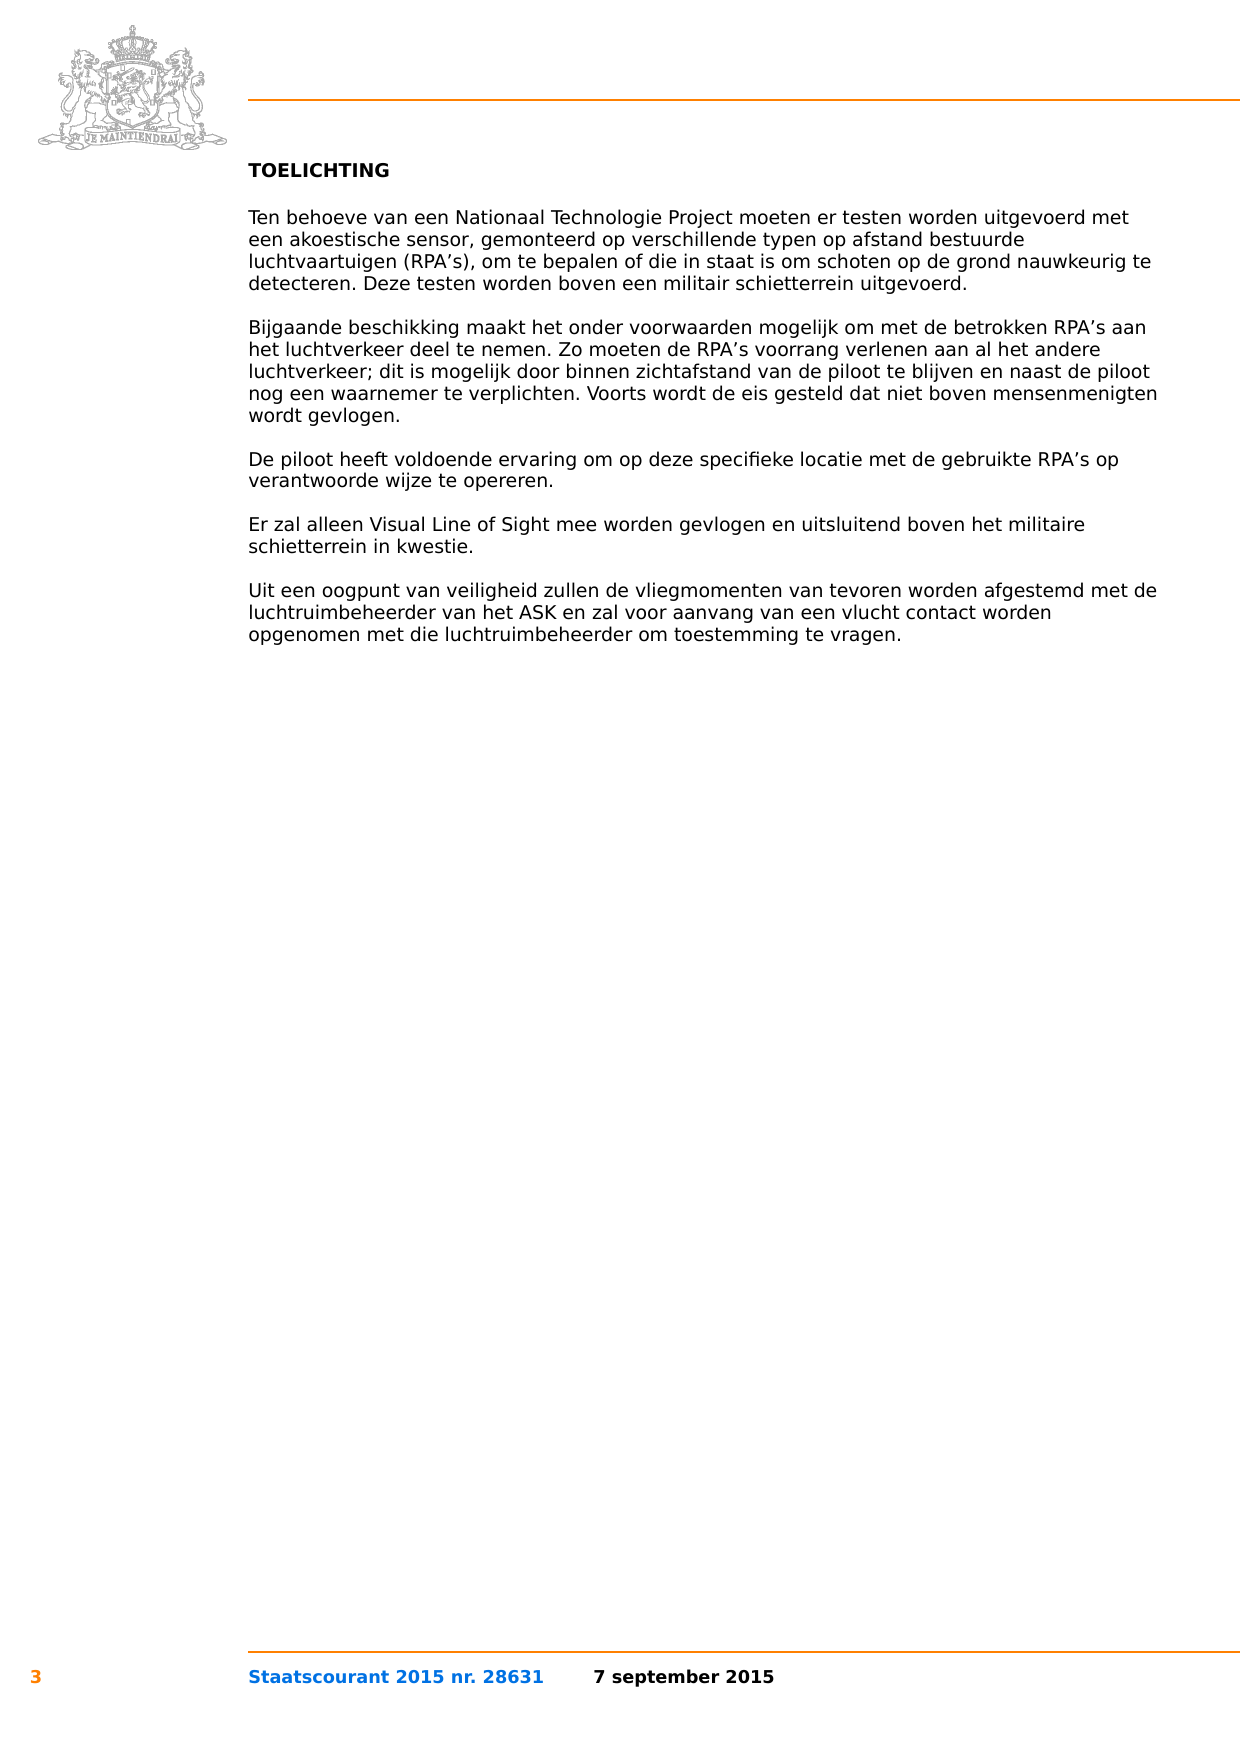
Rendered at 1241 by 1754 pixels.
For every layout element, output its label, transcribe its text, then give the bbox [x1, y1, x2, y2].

text Bijgaande beschikking maakt het onder voorwaarden mogelijk om met de betrokken RPA’s aan het luchtverkeer deel te nemen. Zo moeten de RPA’s voorrang verlenen aan al het andere luchtverkeer; dit is mogelijk door binnen zichtafstand van de piloot te blijven en naast de piloot nog een waarnemer te verplichten. Voorts wordt de eis gesteld dat niet boven mensenmenigten wordt gevlogen. [248, 317, 1163, 427]
text Uit een oogpunt van veiligheid zullen de vliegmomenten van tevoren worden afgestemd met de luchtruimbeheerder van het ASK en zal voor aanvang van een vlucht contact worden opgenomen met die luchtruimbeheerder om toestemming te vragen. [248, 580, 1163, 646]
text Ten behoeve van een Nationaal Technologie Project moeten er testen worden uitgevoerd met een akoestische sensor, gemonteerd op verschillende typen op afstand bestuurde luchtvaartuigen (RPA’s), om te bepalen of die in staat is om schoten op de grond nauwkeurig te detecteren. Deze testen worden boven een militair schietterrein uitgevoerd. [248, 207, 1163, 295]
text Er zal alleen Visual Line of Sight mee worden gevlogen en uitsluitend boven het militaire schietterrein in kwestie. [248, 514, 1163, 558]
text De piloot heeft voldoende ervaring om op deze specifieke locatie met de gebruikte RPA’s op verantwoorde wijze te opereren. [248, 448, 1163, 492]
subtitle TOELICHTING [248, 160, 1163, 182]
picture [38, 25, 227, 150]
